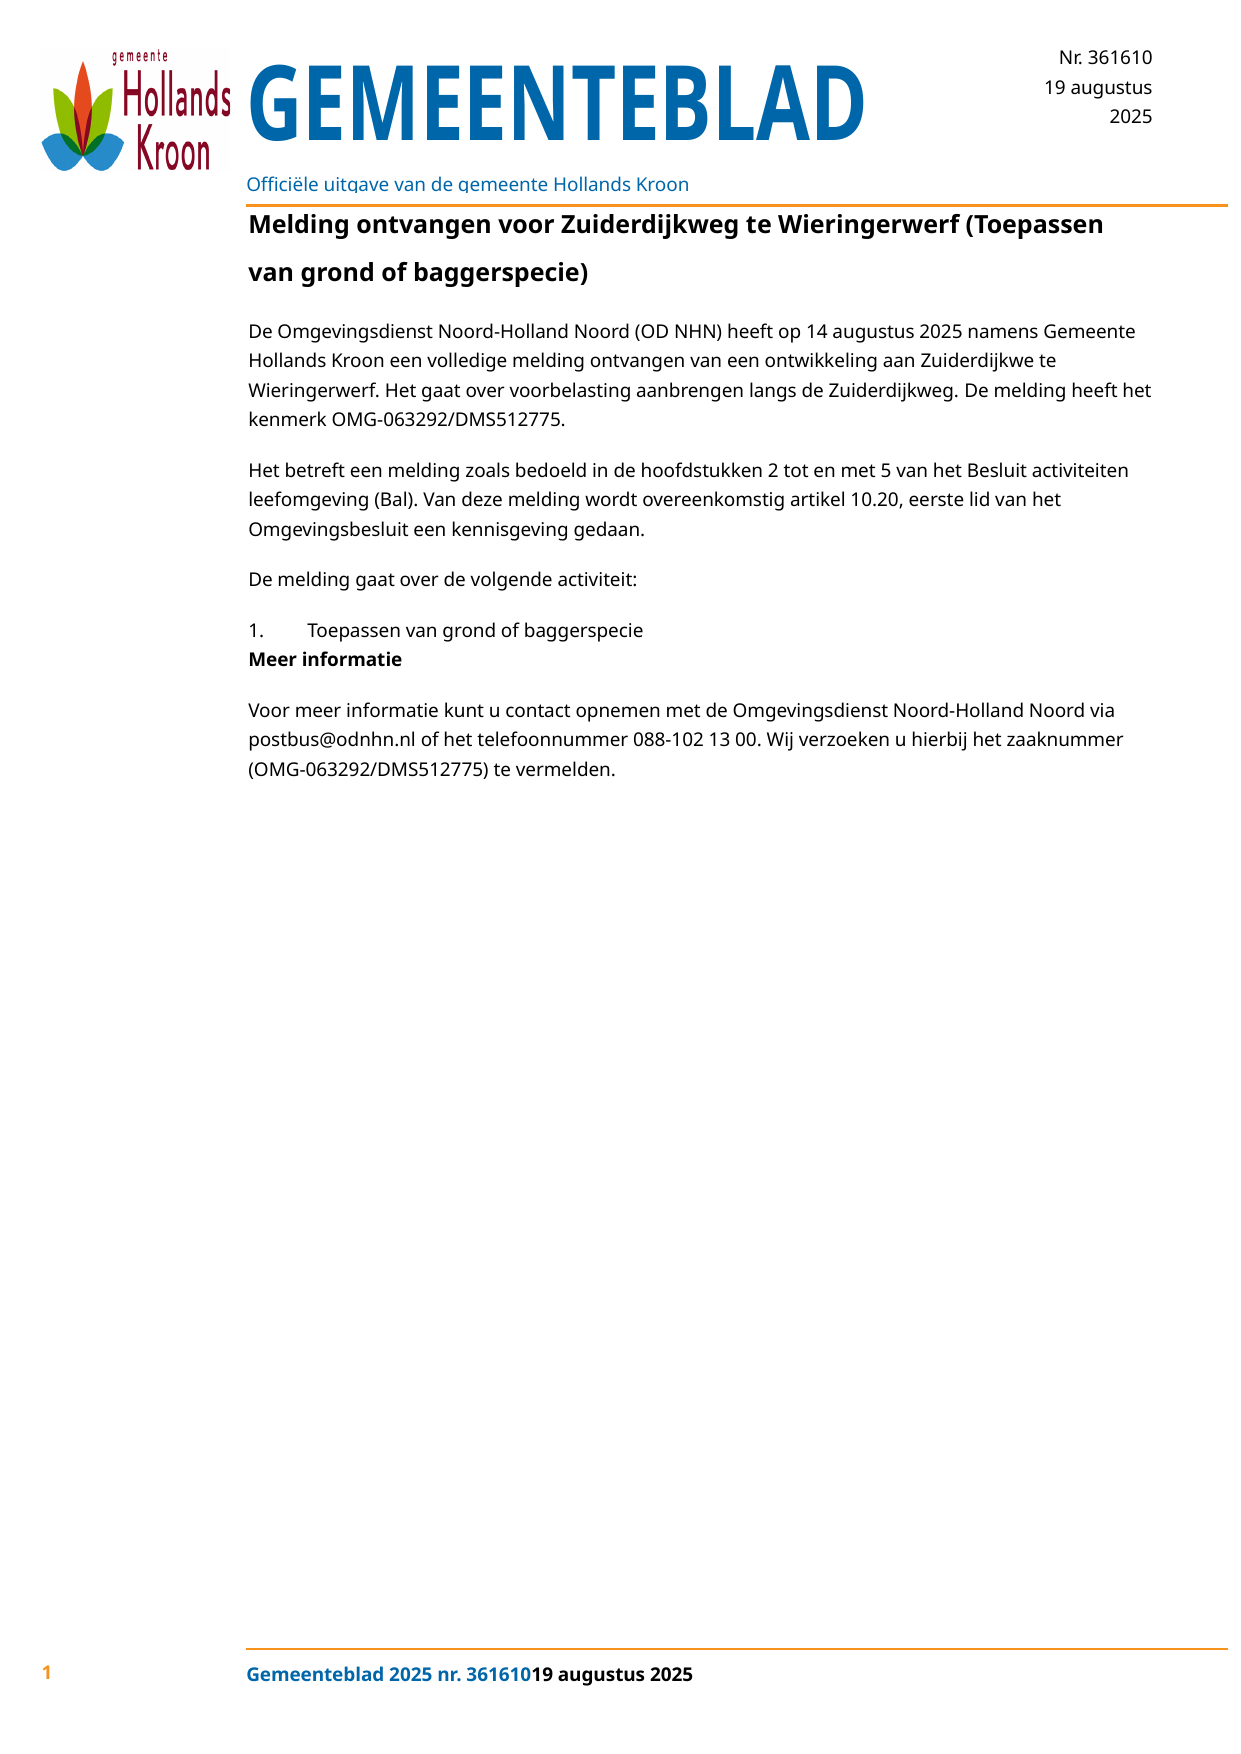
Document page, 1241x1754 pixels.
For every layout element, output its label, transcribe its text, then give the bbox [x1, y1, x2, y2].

text Melding ontvangen voor Zuiderdijkweg te Wieringerwerf (Toepassen van grond of baggerspecie) [248, 207, 1152, 288]
text Voor meer informatie kunt u contact opnemen met de Omgevingsdienst Noord-Holland Noord via postbus@odnhn.nl of het telefoonnummer 088-102 13 00. Wij verzoeken u hierbij het zaaknummer (OMG-063292/DMS512775) te vermelden. [248, 697, 1152, 782]
picture [41, 47, 231, 172]
text Meer informatie [248, 647, 1152, 672]
list Toepassen van grond of baggerspecie [248, 617, 1152, 643]
text De Omgevingsdienst Noord-Holland Noord (OD NHN) heeft op 14 augustus 2025 namens Gemeente Hollands Kroon een volledige melding ontvangen van een ontwikkeling aan Zuiderdijkwe te Wieringerwerf. Het gaat over voorbelasting aanbrengen langs de Zuiderdijkweg. De melding heeft het kenmerk OMG-063292/DMS512775. [248, 318, 1152, 432]
text De melding gaat over de volgende activiteit: [248, 567, 1152, 592]
text Het betreft een melding zoals bedoeld in de hoofdstukken 2 tot en met 5 van het Besluit activiteiten leefomgeving (Bal). Van deze melding wordt overeenkomstig artikel 10.20, eerste lid van het Omgevingsbesluit een kennisgeving gedaan. [248, 457, 1152, 542]
